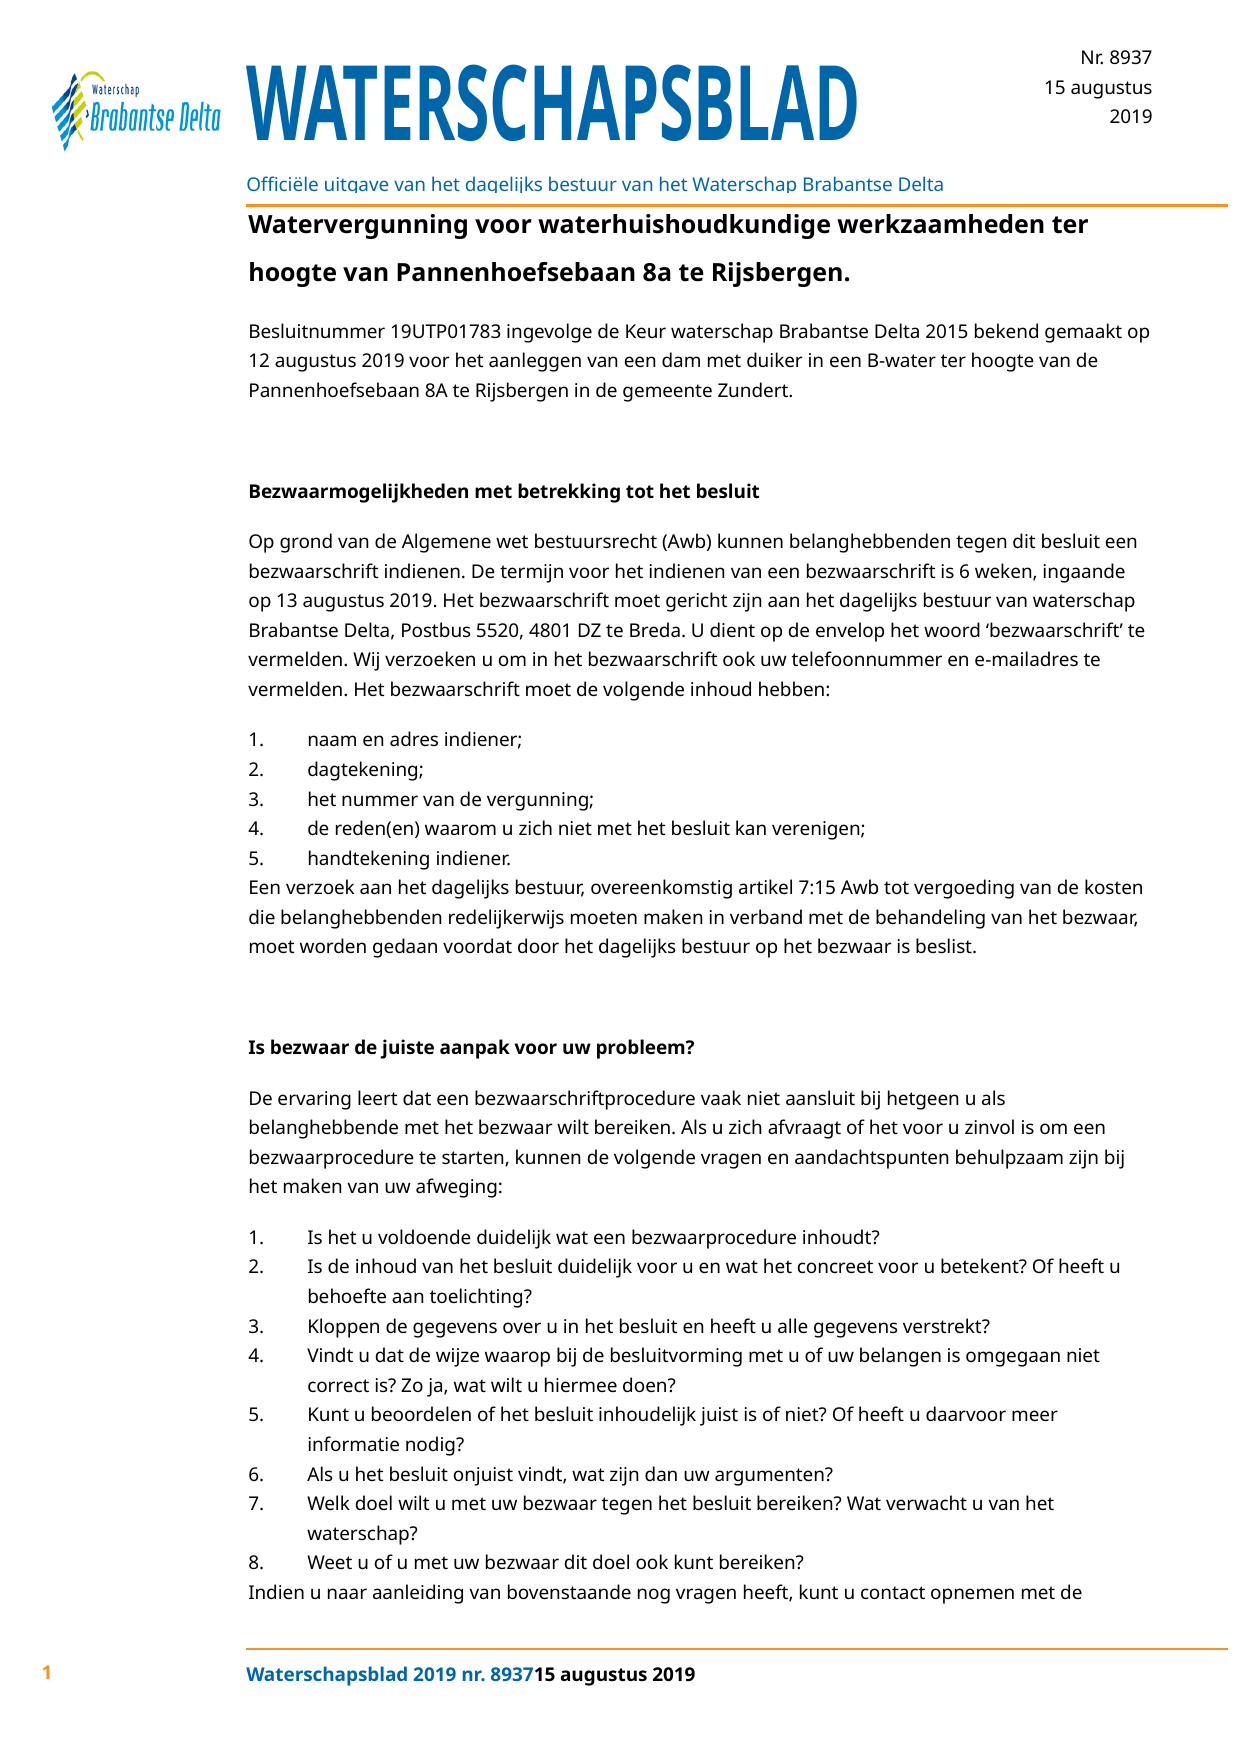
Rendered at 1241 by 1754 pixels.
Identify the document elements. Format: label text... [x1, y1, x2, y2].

list naam en adres indiener; [248, 727, 1152, 752]
text De ervaring leert dat een bezwaarschriftprocedure vaak niet aansluit bij hetgeen u als belanghebbende met het bezwaar wilt bereiken. Als u zich afvraagt of het voor u zinvol is om een bezwaarprocedure te starten, kunnen de volgende vragen en aandachtspunten behulpzaam zijn bij het maken van uw afweging: [248, 1085, 1152, 1199]
text Bezwaarmogelijkheden met betrekking tot het besluit [248, 478, 1152, 504]
text Besluitnummer 19UTP01783 ingevolge de Keur waterschap Brabantse Delta 2015 bekend gemaakt op 12 augustus 2019 voor het aanleggen van een dam met duiker in een B-water ter hoogte van de Pannenhoefsebaan 8A te Rijsbergen in de gemeente Zundert. [248, 318, 1152, 403]
list Is het u voldoende duidelijk wat een bezwaarprocedure inhoudt? [248, 1224, 1152, 1250]
list Kloppen de gegevens over u in het besluit en heeft u alle gegevens verstrekt? [248, 1313, 1152, 1339]
list Weet u of u met uw bezwaar dit doel ook kunt bereiken? [248, 1549, 1152, 1575]
list Welk doel wilt u met uw bezwaar tegen het besluit bereiken? Wat verwacht u van het waterschap? [248, 1490, 1152, 1546]
list het nummer van de vergunning; [248, 786, 1152, 812]
text Indien u naar aanleiding van bovenstaande nog vragen heeft, kunt u contact opnemen met de [248, 1579, 1152, 1605]
list Als u het besluit onjuist vindt, wat zijn dan uw argumenten? [248, 1461, 1152, 1487]
text Is bezwaar de juiste aanpak voor uw probleem? [248, 1034, 1152, 1060]
text Een verzoek aan het dagelijks bestuur, overeenkomstig artikel 7:15 Awb tot vergoeding van de kosten die belanghebbenden redelijkerwijs moeten maken in verband met de behandeling van het bezwaar, moet worden gedaan voordat door het dagelijks bestuur op het bezwaar is beslist. [248, 874, 1152, 959]
list handtekening indiener. [248, 845, 1152, 871]
list Is de inhoud van het besluit duidelijk voor u en wat het concreet voor u betekent? Of heeft u behoefte aan toelichting? [248, 1254, 1152, 1309]
text Op grond van de Algemene wet bestuursrecht (Awb) kunnen belanghebbenden tegen dit besluit een bezwaarschrift indienen. De termijn voor het indienen van een bezwaarschrift is 6 weken, ingaande op 13 augustus 2019. Het bezwaarschrift moet gericht zijn aan het dagelijks bestuur van waterschap Brabantse Delta, Postbus 5520, 4801 DZ te Breda. U dient op de envelop het woord ‘bezwaarschrift’ te vermelden. Wij verzoeken u om in het bezwaarschrift ook uw telefoonnummer en e‑mailadres te vermelden. Het bezwaarschrift moet de volgende inhoud hebben: [248, 528, 1152, 702]
list dagtekening; [248, 756, 1152, 782]
picture [41, 47, 231, 172]
text Watervergunning voor waterhuishoudkundige werkzaamheden ter hoogte van Pannenhoefsebaan 8a te Rijsbergen. [248, 207, 1152, 288]
list de reden(en) waarom u zich niet met het besluit kan verenigen; [248, 815, 1152, 841]
list Vindt u dat de wijze waarop bij de besluitvorming met u of uw belangen is omgegaan niet correct is? Zo ja, wat wilt u hiermee doen? [248, 1342, 1152, 1398]
list Kunt u beoordelen of het besluit inhoudelijk juist is of niet? Of heeft u daarvoor meer informatie nodig? [248, 1402, 1152, 1457]
